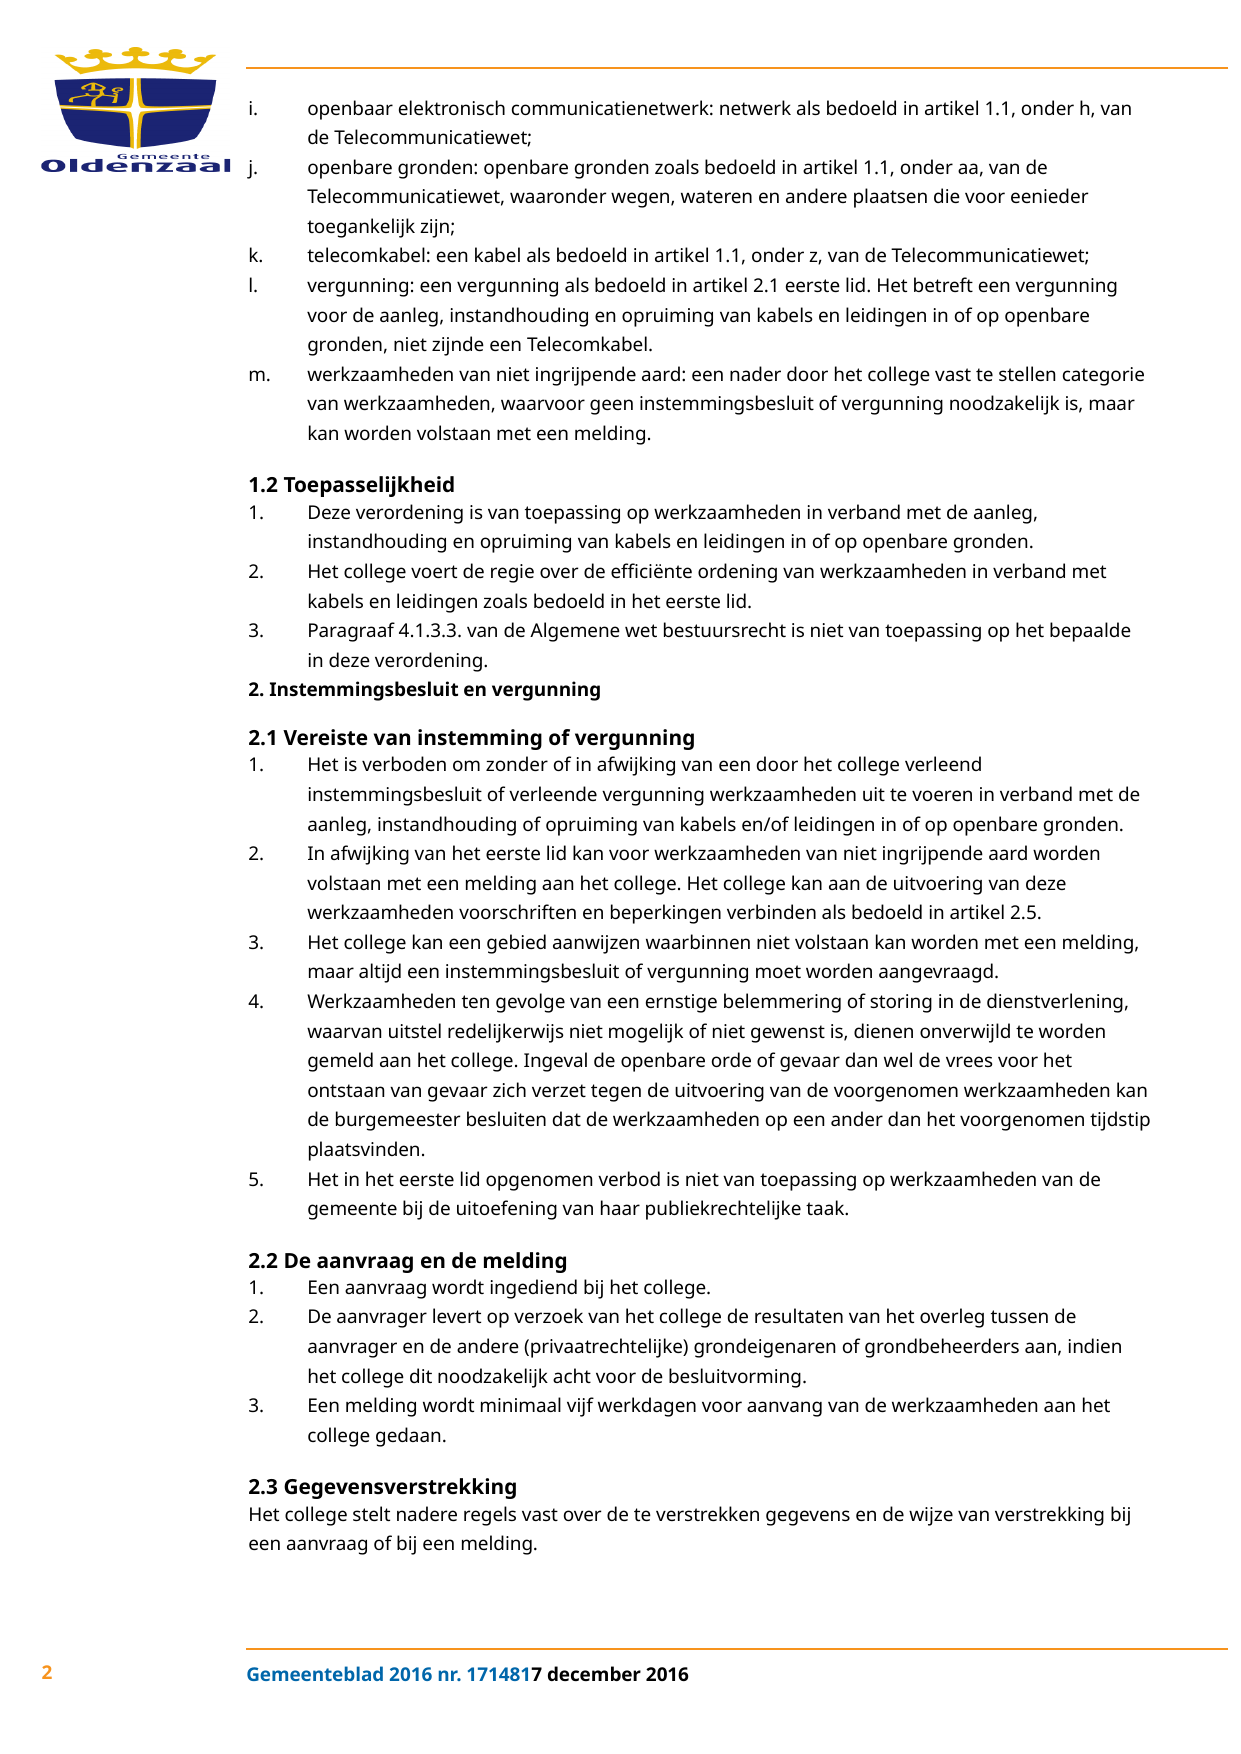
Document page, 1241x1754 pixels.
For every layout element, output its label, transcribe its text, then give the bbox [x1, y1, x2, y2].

list Een aanvraag wordt ingediend bij het college. [248, 1274, 1152, 1300]
list De aanvrager levert op verzoek van het college de resultaten van het overleg tussen de aanvrager en de andere (privaatrechtelijke) grondeigenaren of grondbeheerders aan, indien het college dit noodzakelijk acht voor de besluitvorming. [248, 1304, 1152, 1389]
text 2.2 De aanvraag en de melding [248, 1246, 1152, 1274]
list Een melding wordt minimaal vijf werkdagen voor aanvang van de werkzaamheden aan het college gedaan. [248, 1392, 1152, 1448]
list werkzaamheden van niet ingrijpende aard: een nader door het college vast te stellen categorie van werkzaamheden, waarvoor geen instemmingsbesluit of vergunning noodzakelijk is, maar kan worden volstaan met een melding. [248, 361, 1152, 446]
picture [41, 47, 231, 172]
list Paragraaf 4.1.3.3. van de Algemene wet bestuursrecht is niet van toepassing op het bepaalde in deze verordening. [248, 617, 1152, 673]
text 2.1 Vereiste van instemming of vergunning [248, 723, 1152, 752]
list telecomkabel: een kabel als bedoeld in artikel 1.1, onder z, van de Telecommunicatiewet; [248, 243, 1152, 268]
text 2.3 Gegevensverstrekking [248, 1472, 1152, 1501]
list In afwijking van het eerste lid kan voor werkzaamheden van niet ingrijpende aard worden volstaan met een melding aan het college. Het college kan aan de uitvoering van deze werkzaamheden voorschriften en beperkingen verbinden als bedoeld in artikel 2.5. [248, 840, 1152, 925]
list openbaar elektronisch communicatienetwerk: netwerk als bedoeld in artikel 1.1, onder h, van de Telecommunicatiewet; [248, 95, 1152, 150]
text 2. Instemmingsbesluit en vergunning [248, 677, 1152, 702]
list Werkzaamheden ten gevolge van een ernstige belemmering of storing in de dienstverlening, waarvan uitstel redelijkerwijs niet mogelijk of niet gewenst is, dienen onverwijld te worden gemeld aan het college. Ingeval de openbare orde of gevaar dan wel de vrees voor het ontstaan van gevaar zich verzet tegen de uitvoering van de voorgenomen werkzaamheden kan de burgemeester besluiten dat de werkzaamheden op een ander dan het voorgenomen tijdstip plaatsvinden. [248, 988, 1152, 1162]
list Het is verboden om zonder of in afwijking van een door het college verleend instemmingsbesluit of verleende vergunning werkzaamheden uit te voeren in verband met de aanleg, instandhouding of opruiming van kabels en/of leidingen in of op openbare gronden. [248, 752, 1152, 836]
text Het college stelt nadere regels vast over de te verstrekken gegevens en de wijze van verstrekking bij een aanvraag of bij een melding. [248, 1501, 1152, 1556]
list Het in het eerste lid opgenomen verbod is niet van toepassing op werkzaamheden van de gemeente bij de uitoefening van haar publiekrechtelijke taak. [248, 1166, 1152, 1221]
list Het college voert de regie over de efficiënte ordening van werkzaamheden in verband met kabels en leidingen zoals bedoeld in het eerste lid. [248, 558, 1152, 613]
list Deze verordening is van toepassing op werkzaamheden in verband met de aanleg, instandhouding en opruiming van kabels en leidingen in of op openbare gronden. [248, 499, 1152, 554]
list vergunning: een vergunning als bedoeld in artikel 2.1 eerste lid. Het betreft een vergunning voor de aanleg, instandhouding en opruiming van kabels en leidingen in of op openbare gronden, niet zijnde een Telecomkabel. [248, 272, 1152, 357]
list openbare gronden: openbare gronden zoals bedoeld in artikel 1.1, onder aa, van de Telecommunicatiewet, waaronder wegen, wateren en andere plaatsen die voor eenieder toegankelijk zijn; [248, 154, 1152, 239]
list Het college kan een gebied aanwijzen waarbinnen niet volstaan kan worden met een melding, maar altijd een instemmingsbesluit of vergunning moet worden aangevraagd. [248, 929, 1152, 984]
text 1.2 Toepasselijkheid [248, 471, 1152, 499]
